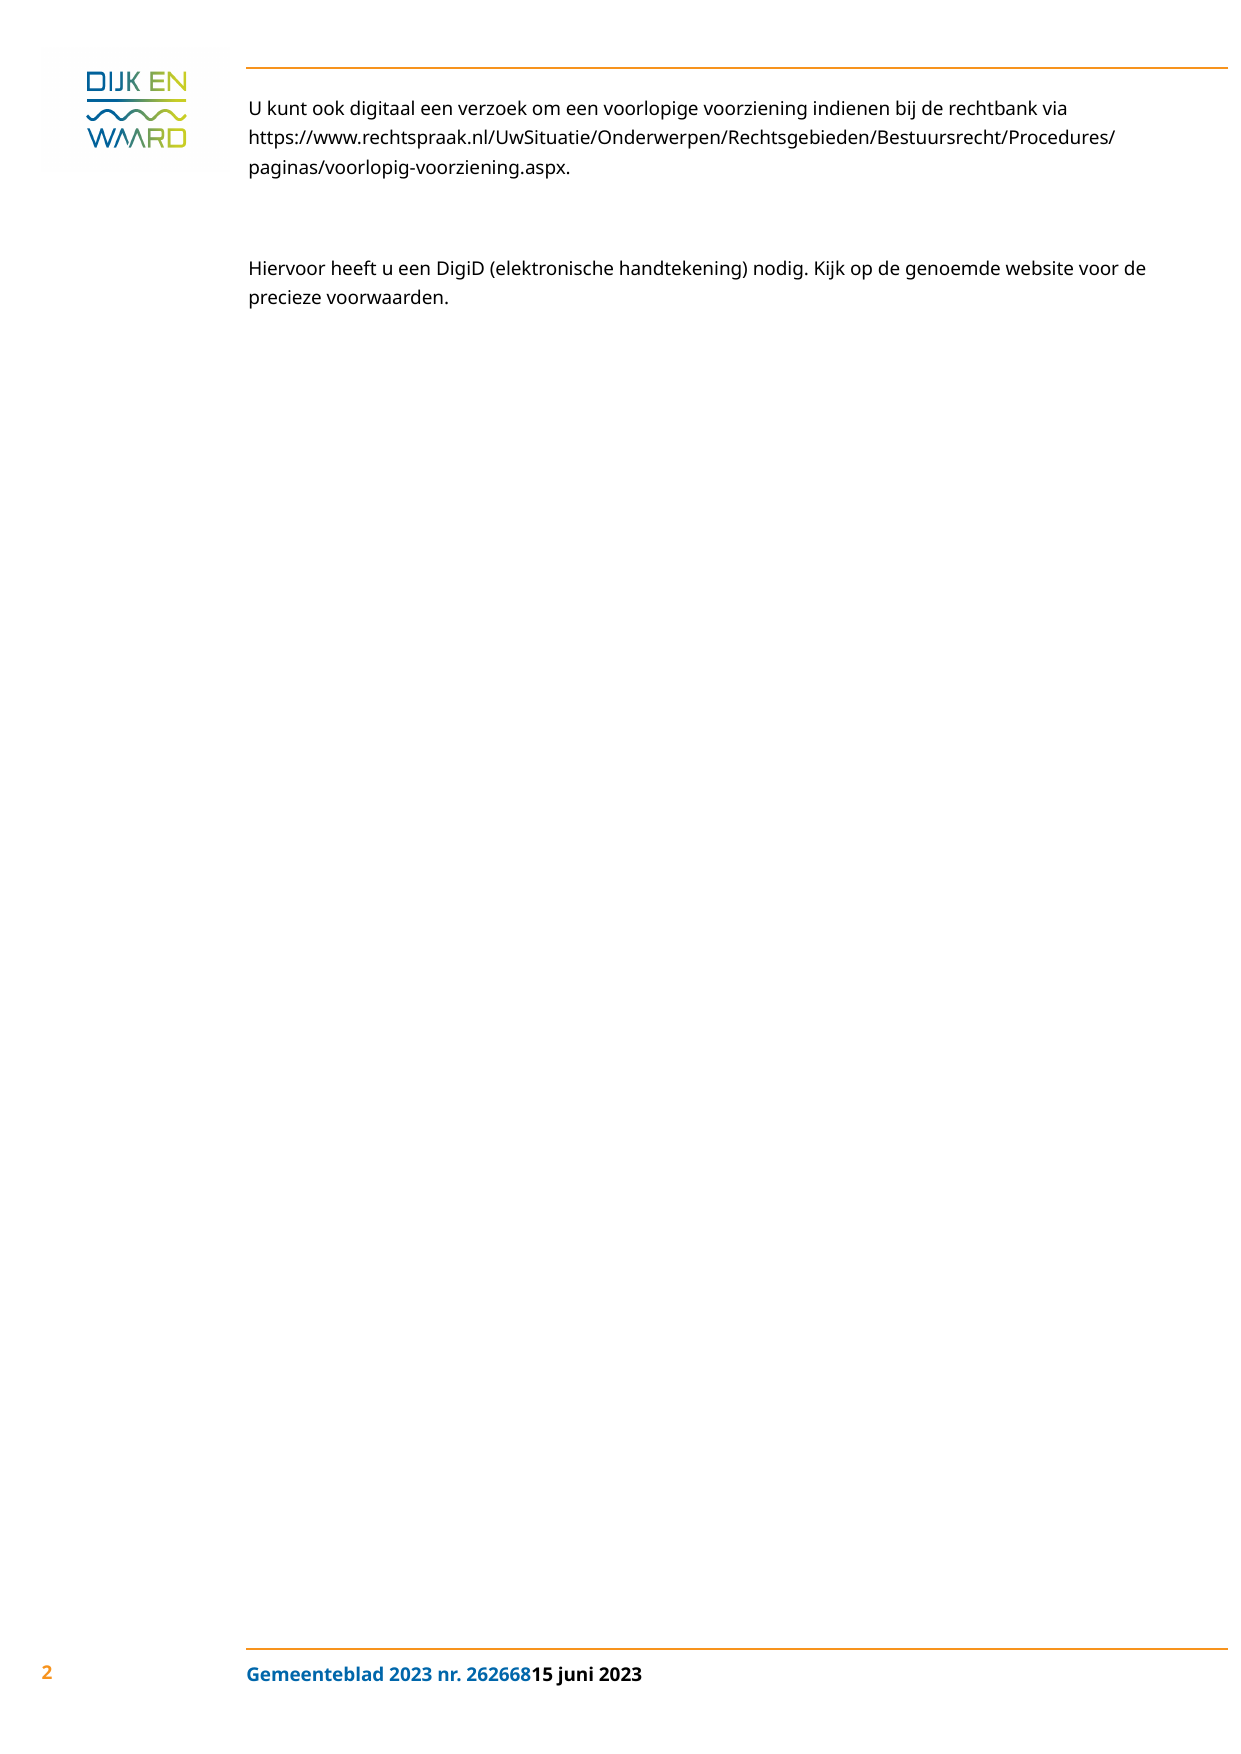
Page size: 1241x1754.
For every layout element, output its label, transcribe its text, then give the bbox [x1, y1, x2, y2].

text U kunt ook digitaal een verzoek om een voorlopige voorziening indienen bij de rechtbank via https://www.rechtspraak.nl/UwSituatie/Onderwerpen/Rechtsgebieden/Bestuursrecht/Procedures/paginas/voorlopig-voorziening.aspx. [248, 95, 1152, 180]
text Hiervoor heeft u een DigiD (elektronische handtekening) nodig. Kijk op de genoemde website voor de precieze voorwaarden. [248, 255, 1152, 310]
picture [41, 47, 231, 172]
